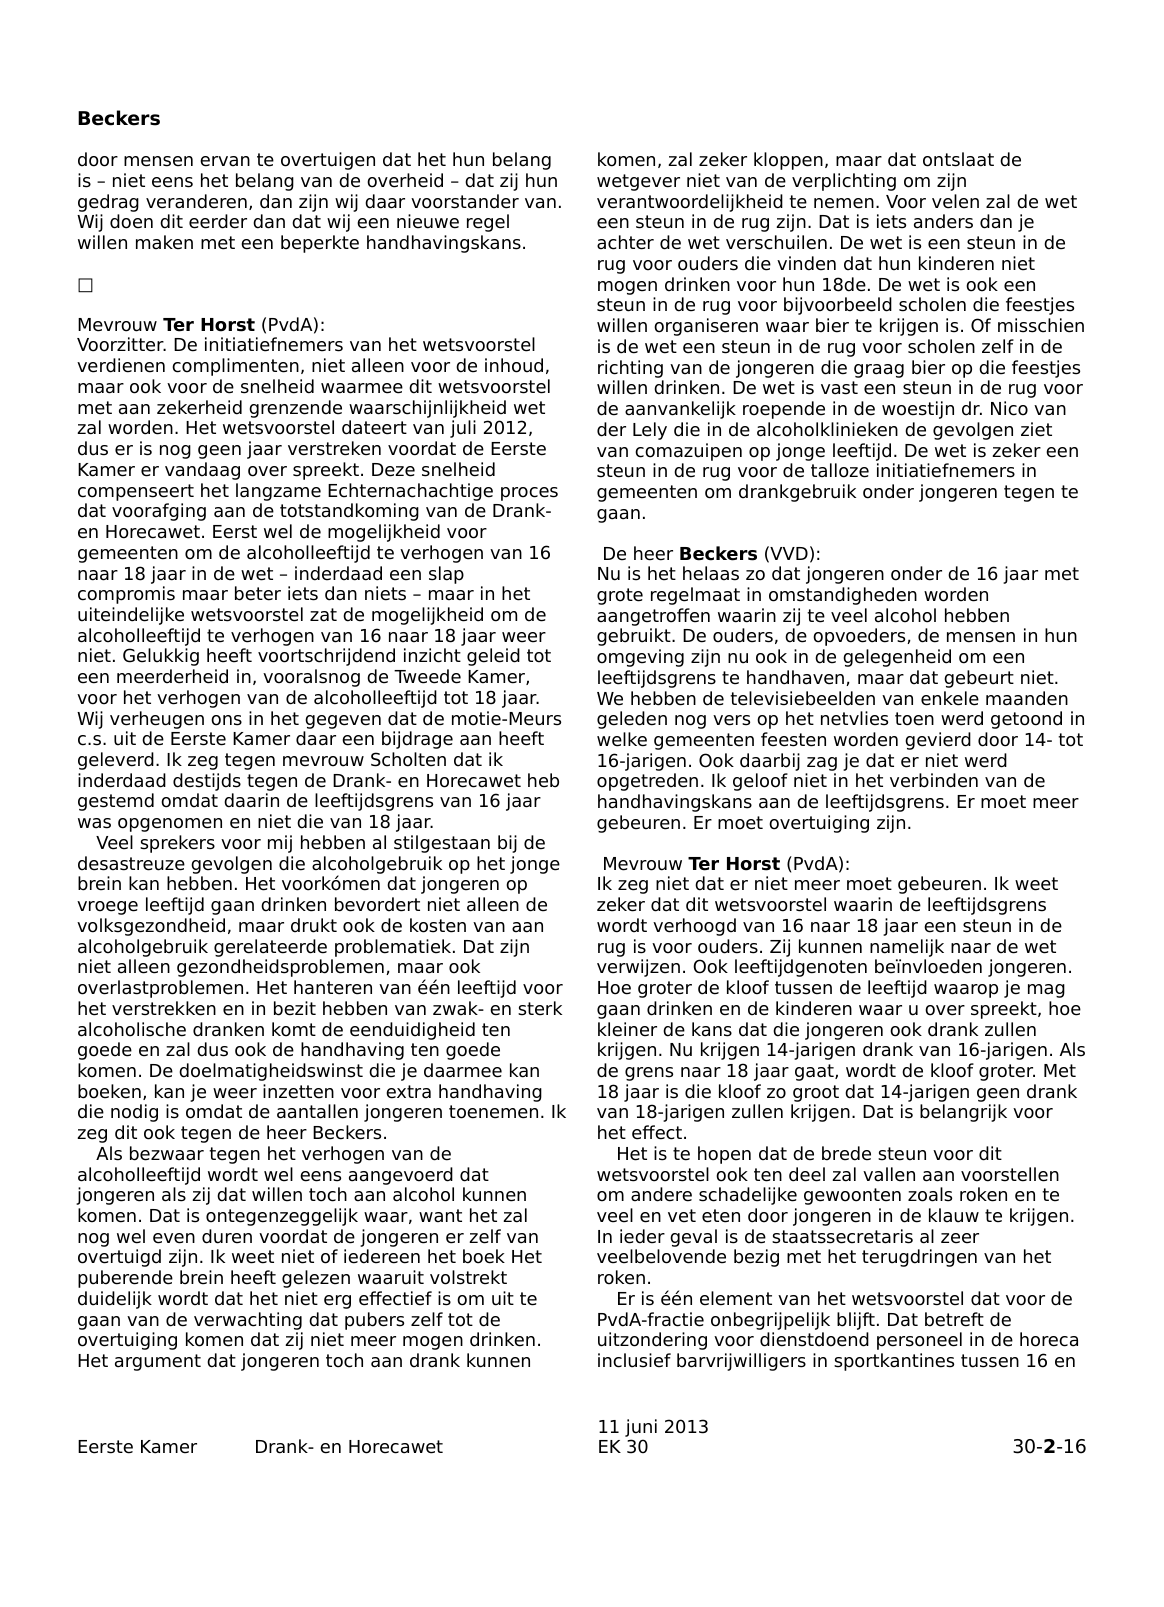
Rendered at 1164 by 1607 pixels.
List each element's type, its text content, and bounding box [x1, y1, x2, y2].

text Mevrouw Ter Horst (PvdA): [77, 314, 567, 335]
text □ [77, 274, 567, 294]
text Als bezwaar tegen het verhogen van de alcoholleeftijd wordt wel eens aangevoerd dat jongeren als zij dat willen toch aan alcohol kunnen komen. Dat is ontegenzeggelijk waar, want het zal nog wel even duren voordat de jongeren er zelf van overtuigd zijn. Ik weet niet of iedereen het boek Het puberende brein heeft gelezen waaruit volstrekt duidelijk wordt dat het niet erg effectief is om uit te gaan van de verwachting dat pubers zelf tot de overtuiging komen dat zij niet meer mogen drinken. Het argument dat jongeren toch aan drank kunnen [77, 1144, 567, 1372]
text komen, zal zeker kloppen, maar dat ontslaat de wetgever niet van de verplichting om zijn verantwoordelijkheid te nemen. Voor velen zal de wet een steun in de rug zijn. Dat is iets anders dan je achter de wet verschuilen. De wet is een steun in de rug voor ouders die vinden dat hun kinderen niet mogen drinken voor hun 18de. De wet is ook een steun in de rug voor bijvoorbeeld scholen die feestjes willen organiseren waar bier te krijgen is. Of misschien is de wet een steun in de rug voor scholen zelf in de richting van de jongeren die graag bier op die feestjes willen drinken. De wet is vast een steun in de rug voor de aanvankelijk roepende in de woestijn dr. Nico van der Lely die in de alcoholklinieken de gevolgen ziet van comazuipen op jonge leeftijd. De wet is zeker een steun in de rug voor de talloze initiatiefnemers in gemeenten om drankgebruik onder jongeren tegen te gaan. [596, 150, 1087, 523]
text Nu is het helaas zo dat jongeren onder de 16 jaar met grote regelmaat in omstandigheden worden aangetroffen waarin zij te veel alcohol hebben gebruikt. De ouders, de opvoeders, de mensen in hun omgeving zijn nu ook in de gelegenheid om een leeftijdsgrens te handhaven, maar dat gebeurt niet. We hebben de televisiebeelden van enkele maanden geleden nog vers op het netvlies toen werd getoond in welke gemeenten feesten worden gevierd door 14- tot 16-jarigen. Ook daarbij zag je dat er niet werd opgetreden. Ik geloof niet in het verbinden van de handhavingskans aan de leeftijdsgrens. Er moet meer gebeuren. Er moet overtuiging zijn. [596, 564, 1087, 833]
text Ik zeg niet dat er niet meer moet gebeuren. Ik weet zeker dat dit wetsvoorstel waarin de leeftijdsgrens wordt verhoogd van 16 naar 18 jaar een steun in de rug is voor ouders. Zij kunnen namelijk naar de wet verwijzen. Ook leeftijdgenoten beïnvloeden jongeren. Hoe groter de kloof tussen de leeftijd waarop je mag gaan drinken en de kinderen waar u over spreekt, hoe kleiner de kans dat die jongeren ook drank zullen krijgen. Nu krijgen 14-jarigen drank van 16-jarigen. Als de grens naar 18 jaar gaat, wordt de kloof groter. Met 18 jaar is die kloof zo groot dat 14-jarigen geen drank van 18-jarigen zullen krijgen. Dat is belangrijk voor het effect. [596, 874, 1087, 1144]
text Het is te hopen dat de brede steun voor dit wetsvoorstel ook ten deel zal vallen aan voorstellen om andere schadelijke gewoonten zoals roken en te veel en vet eten door jongeren in de klauw te krijgen. In ieder geval is de staatssecretaris al zeer veelbelovende bezig met het terugdringen van het roken. [596, 1144, 1087, 1289]
text Mevrouw Ter Horst (PvdA): [596, 853, 1087, 874]
text De heer Beckers (VVD): [596, 543, 1087, 564]
text Veel sprekers voor mij hebben al stilgestaan bij de desastreuze gevolgen die alcoholgebruik op het jonge brein kan hebben. Het voorkómen dat jongeren op vroege leeftijd gaan drinken bevordert niet alleen de volksgezondheid, maar drukt ook de kosten van aan alcoholgebruik gerelateerde problematiek. Dat zijn niet alleen gezondheidsproblemen, maar ook overlastproblemen. Het hanteren van één leeftijd voor het verstrekken en in bezit hebben van zwak- en sterk alcoholische dranken komt de eenduidigheid ten goede en zal dus ook de handhaving ten goede komen. De doelmatigheidswinst die je daarmee kan boeken, kan je weer inzetten voor extra handhaving die nodig is omdat de aantallen jongeren toenemen. Ik zeg dit ook tegen de heer Beckers. [77, 833, 567, 1144]
text Er is één element van het wetsvoorstel dat voor de PvdA-fractie onbegrijpelijk blijft. Dat betreft de uitzondering voor dienstdoend personeel in de horeca inclusief barvrijwilligers in sportkantines tussen 16 en [596, 1289, 1087, 1372]
text door mensen ervan te overtuigen dat het hun belang is – niet eens het belang van de overheid – dat zij hun gedrag veranderen, dan zijn wij daar voorstander van. Wij doen dit eerder dan dat wij een nieuwe regel willen maken met een beperkte handhavingskans. [77, 150, 567, 254]
text Voorzitter. De initiatiefnemers van het wetsvoorstel verdienen complimenten, niet alleen voor de inhoud, maar ook voor de snelheid waarmee dit wetsvoorstel met aan zekerheid grenzende waarschijnlijkheid wet zal worden. Het wetsvoorstel dateert van juli 2012, dus er is nog geen jaar verstreken voordat de Eerste Kamer er vandaag over spreekt. Deze snelheid compenseert het langzame Echternachachtige proces dat voorafging aan de totstandkoming van de Drank- en Horecawet. Eerst wel de mogelijkheid voor gemeenten om de alcoholleeftijd te verhogen van 16 naar 18 jaar in de wet – inderdaad een slap compromis maar beter iets dan niets – maar in het uiteindelijke wetsvoorstel zat de mogelijkheid om de alcoholleeftijd te verhogen van 16 naar 18 jaar weer niet. Gelukkig heeft voortschrijdend inzicht geleid tot een meerderheid in, vooralsnog de Tweede Kamer, voor het verhogen van de alcoholleeftijd tot 18 jaar. Wij verheugen ons in het gegeven dat de motie-Meurs c.s. uit de Eerste Kamer daar een bijdrage aan heeft geleverd. Ik zeg tegen mevrouw Scholten dat ik inderdaad destijds tegen de Drank- en Horecawet heb gestemd omdat daarin de leeftijdsgrens van 16 jaar was opgenomen en niet die van 18 jaar. [77, 335, 567, 833]
